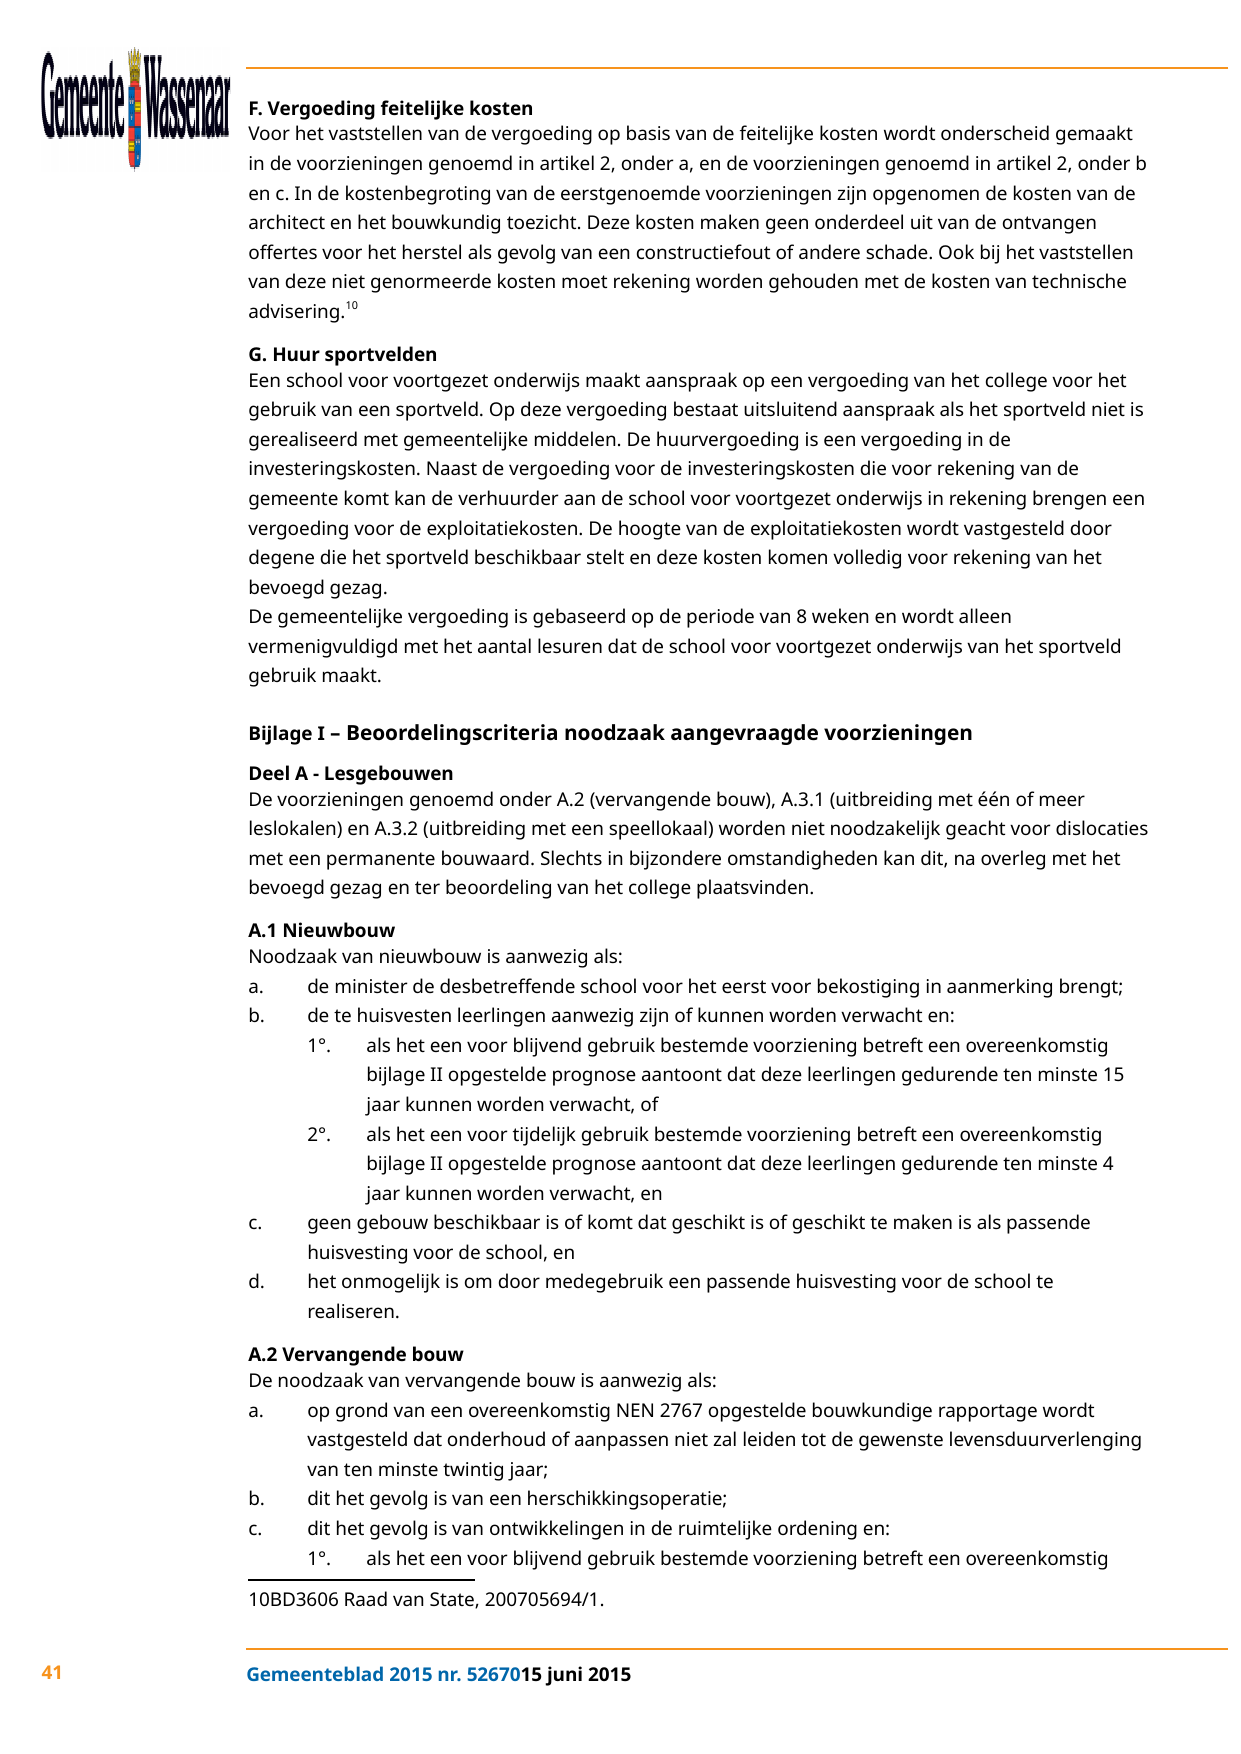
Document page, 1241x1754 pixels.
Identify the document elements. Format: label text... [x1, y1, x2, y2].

list dit het gevolg is van ontwikkelingen in de ruimtelijke ordening en: [248, 1515, 1152, 1541]
text F. Vergoeding feitelijke kosten [248, 95, 1152, 121]
text BD3606 Raad van State, 200705694/1. [248, 1586, 1152, 1612]
text De noodzaak van vervangende bouw is aanwezig als: [248, 1367, 1152, 1393]
list de te huisvesten leerlingen aanwezig zijn of kunnen worden verwacht en: [248, 1002, 1152, 1028]
text De gemeentelijke vergoeding is gebaseerd op de periode van 8 weken en wordt alleen vermenigvuldigd met het aantal lesuren dat de school voor voortgezet onderwijs van het sportveld gebruik maakt. [248, 603, 1152, 688]
list als het een voor blijvend gebruik bestemde voorziening betreft een overeenkomstig [307, 1545, 1152, 1570]
text G. Huur sportvelden [248, 341, 1152, 367]
picture [41, 47, 231, 172]
list als het een voor blijvend gebruik bestemde voorziening betreft een overeenkomstig bijlage II opgestelde prognose aantoont dat deze leerlingen gedurende ten minste 15 jaar kunnen worden verwacht, of [307, 1032, 1152, 1117]
text Noodzaak van nieuwbouw is aanwezig als: [248, 943, 1152, 969]
text Een school voor voortgezet onderwijs maakt aanspraak op een vergoeding van het college voor het gebruik van een sportveld. Op deze vergoeding bestaat uitsluitend aanspraak als het sportveld niet is gerealiseerd met gemeentelijke middelen. De huurvergoeding is een vergoeding in de investeringskosten. Naast de vergoeding voor de investeringskosten die voor rekening van de gemeente komt kan de verhuurder aan de school voor voortgezet onderwijs in rekening brengen een vergoeding voor de exploitatiekosten. De hoogte van de exploitatiekosten wordt vastgesteld door degene die het sportveld beschikbaar stelt en deze kosten komen volledig voor rekening van het bevoegd gezag. [248, 367, 1152, 600]
list het onmogelijk is om door medegebruik een passende huisvesting voor de school te realiseren. [248, 1269, 1152, 1324]
text De voorzieningen genoemd onder A.2 (vervangende bouw), A.3.1 (uitbreiding met één of meer leslokalen) en A.3.2 (uitbreiding met een speellokaal) worden niet noodzakelijk geacht voor dislocaties met een permanente bouwaard. Slechts in bijzondere omstandigheden kan dit, na overleg met het bevoegd gezag en ter beoordeling van het college plaatsvinden. [248, 786, 1152, 900]
text Voor het vaststellen van de vergoeding op basis van de feitelijke kosten wordt onderscheid gemaakt in de voorzieningen genoemd in artikel 2, onder a, en de voorzieningen genoemd in artikel 2, onder b en c. In de kostenbegroting van de eerstgenoemde voorzieningen zijn opgenomen de kosten van de architect en het bouwkundig toezicht. Deze kosten maken geen onderdeel uit van de ontvangen offertes voor het herstel als gevolg van een constructiefout of andere schade. Ook bij het vaststellen van deze niet genormeerde kosten moet rekening worden gehouden met de kosten van technische advisering. [248, 121, 1152, 324]
text Bijlage I – Beoordelingscriteria noodzaak aangevraagde voorzieningen [248, 718, 1152, 746]
text Deel A - Lesgebouwen [248, 760, 1152, 786]
list op grond van een overeenkomstig NEN 2767 opgestelde bouwkundige rapportage wordt vastgesteld dat onderhoud of aanpassen niet zal leiden tot de gewenste levensduurverlenging van ten minste twintig jaar; [248, 1397, 1152, 1482]
list geen gebouw beschikbaar is of komt dat geschikt is of geschikt te maken is als passende huisvesting voor de school, en [248, 1209, 1152, 1265]
text A.1 Nieuwbouw [248, 918, 1152, 943]
list de minister de desbetreffende school voor het eerst voor bekostiging in aanmerking brengt; [248, 973, 1152, 999]
text A.2 Vervangende bouw [248, 1341, 1152, 1367]
list dit het gevolg is van een herschikkingsoperatie; [248, 1486, 1152, 1511]
list als het een voor tijdelijk gebruik bestemde voorziening betreft een overeenkomstig bijlage II opgestelde prognose aantoont dat deze leerlingen gedurende ten minste 4 jaar kunnen worden verwacht, en [307, 1121, 1152, 1206]
